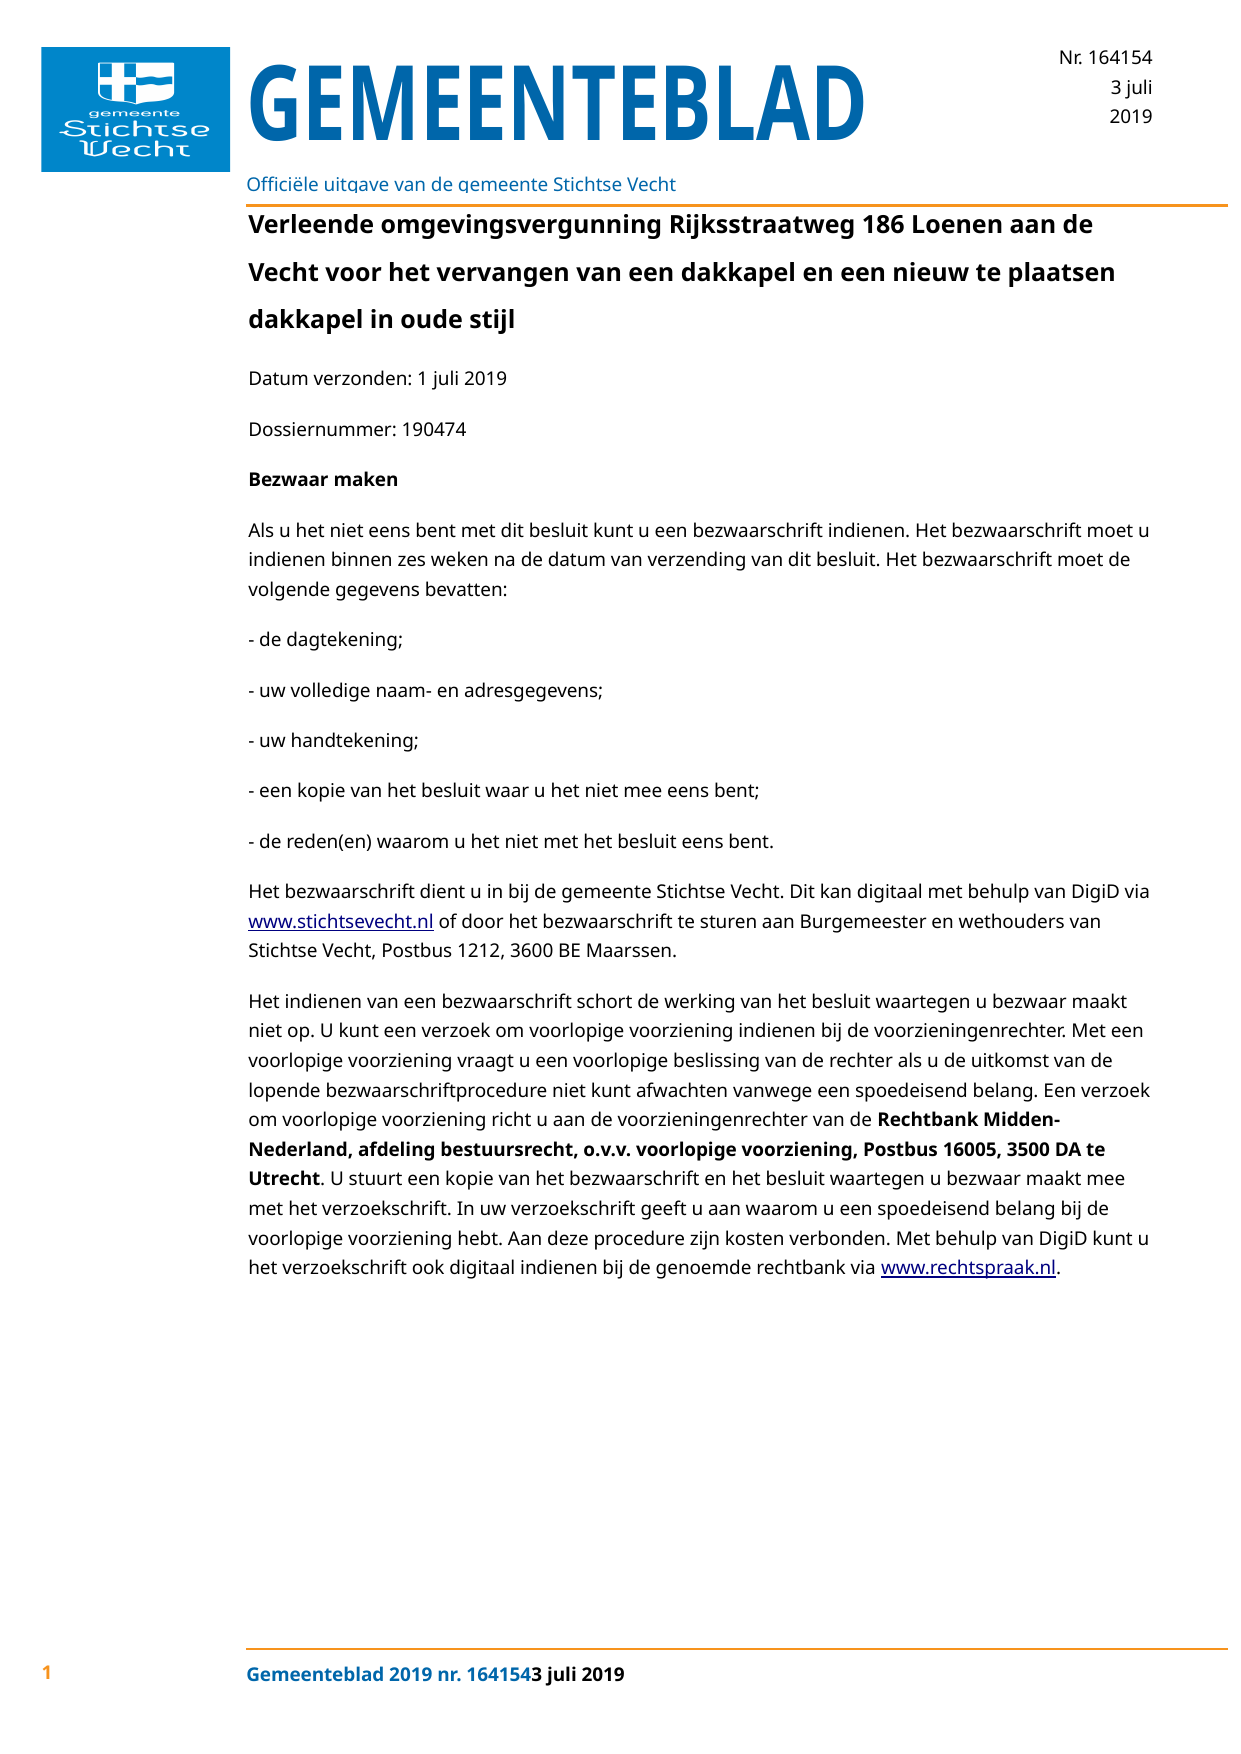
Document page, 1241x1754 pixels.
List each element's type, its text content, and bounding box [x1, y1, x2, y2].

text Het bezwaarschrift dient u in bij de gemeente Stichtse Vecht. Dit kan digitaal met behulp van DigiD via www.stichtsevecht.nl of door het bezwaarschrift te sturen aan Burgemeester en wethouders van Stichtse Vecht, Postbus 1212, 3600 BE Maarssen. [248, 878, 1152, 963]
text - de reden(en) waarom u het niet met het besluit eens bent. [248, 828, 1152, 854]
text Datum verzonden: 1 juli 2019 [248, 366, 1152, 391]
text Bezwaar maken [248, 466, 1152, 492]
text - uw handtekening; [248, 727, 1152, 753]
picture [99, 63, 135, 101]
text Het indienen van een bezwaarschrift schort de werking van het besluit waartegen u bezwaar maakt niet op. U kunt een verzoek om voorlopige voorziening indienen bij de voorzieningenrechter. Met een voorlopige voorziening vraagt u een voorlopige beslissing van de rechter als u de uitkomst van de lopende bezwaarschriftprocedure niet kunt afwachten vanwege een spoedeisend belang. Een verzoek om voorlopige voorziening richt u aan de voorzieningenrechter van de Rechtbank Midden-Nederland, afdeling bestuursrecht, o.v.v. voorlopige voorziening, Postbus 16005, 3500 DA te Utrecht. U stuurt een kopie van het bezwaarschrift en het besluit waartegen u bezwaar maakt mee met het verzoekschrift. In uw verzoekschrift geeft u aan waarom u een spoedeisend belang bij de voorlopige voorziening hebt. Aan deze procedure zijn kosten verbonden. Met behulp van DigiD kunt u het verzoekschrift ook digitaal indienen bij de genoemde rechtbank via www.rechtspraak.nl. [248, 988, 1152, 1280]
text - een kopie van het besluit waar u het niet mee eens bent; [248, 778, 1152, 803]
text Verleende omgevingsvergunning Rijksstraatweg 186 Loenen aan de Vecht voor het vervangen van een dakkapel en een nieuw te plaatsen dakkapel in oude stijl [248, 207, 1152, 336]
text Dossiernummer: 190474 [248, 416, 1152, 442]
text - de dagtekening; [248, 626, 1152, 652]
picture [137, 63, 174, 103]
text - uw volledige naam- en adresgegevens; [248, 677, 1152, 702]
text Als u het niet eens bent met dit besluit kunt u een bezwaarschrift indienen. Het bezwaarschrift moet u indienen binnen zes weken na de datum van verzending van dit besluit. Het bezwaarschrift moet de volgende gegevens bevatten: [248, 517, 1152, 602]
